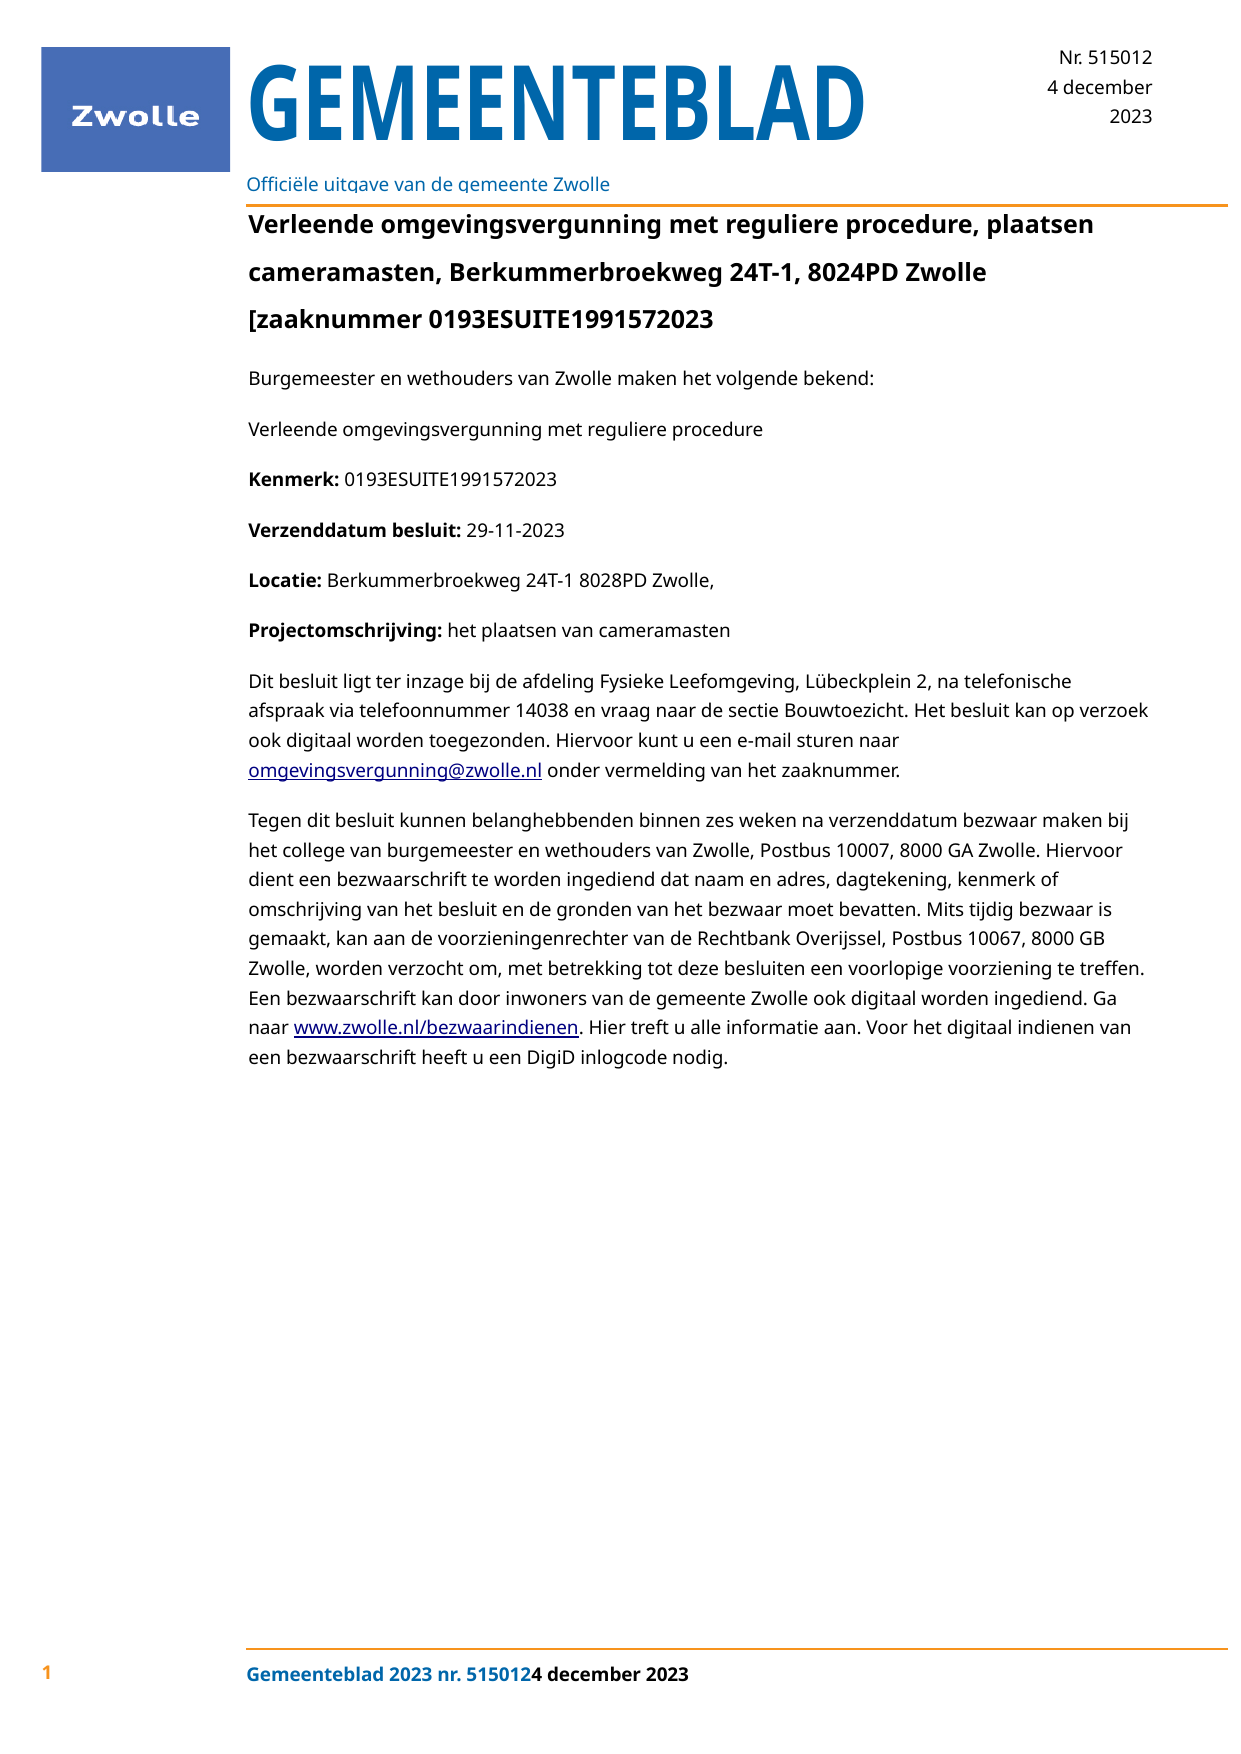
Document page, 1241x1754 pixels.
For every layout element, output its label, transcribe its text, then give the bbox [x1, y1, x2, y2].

text Verleende omgevingsvergunning met reguliere procedure, plaatsen cameramasten, Berkummerbroekweg 24T-1, 8024PD Zwolle [zaaknummer 0193ESUITE1991572023 [248, 207, 1152, 336]
text Locatie: Berkummerbroekweg 24T-1 8028PD Zwolle, [248, 567, 1152, 593]
text Tegen dit besluit kunnen belanghebbenden binnen zes weken na verzenddatum bezwaar maken bij het college van burgemeester en wethouders van Zwolle, Postbus 10007, 8000 GA Zwolle. Hiervoor dient een bezwaarschrift te worden ingediend dat naam en adres, dagtekening, kenmerk of omschrijving van het besluit en de gronden van het bezwaar moet bevatten. Mits tijdig bezwaar is gemaakt, kan aan de voorzieningenrechter van de Rechtbank Overijssel, Postbus 10067, 8000 GB Zwolle, worden verzocht om, met betrekking tot deze besluiten een voorlopige voorziening te treffen. Een bezwaarschrift kan door inwoners van de gemeente Zwolle ook digitaal worden ingediend. Ga naar www.zwolle.nl/bezwaarindienen. Hier treft u alle informatie aan. Voor het digitaal indienen van een bezwaarschrift heeft u een DigiD inlogcode nodig. [248, 807, 1152, 1069]
text Kenmerk: 0193ESUITE1991572023 [248, 466, 1152, 492]
text Verleende omgevingsvergunning met reguliere procedure [248, 416, 1152, 442]
text Burgemeester en wethouders van Zwolle maken het volgende bekend: [248, 366, 1152, 391]
picture [41, 47, 231, 172]
text Dit besluit ligt ter inzage bij de afdeling Fysieke Leefomgeving, Lübeckplein 2, na telefonische afspraak via telefoonnummer 14038 en vraag naar de sectie Bouwtoezicht. Het besluit kan op verzoek ook digitaal worden toegezonden. Hiervoor kunt u een e-mail sturen naar omgevingsvergunning@zwolle.nl onder vermelding van het zaaknummer. [248, 668, 1152, 782]
text Verzenddatum besluit: 29-11-2023 [248, 517, 1152, 542]
text Projectomschrijving: het plaatsen van cameramasten [248, 618, 1152, 643]
